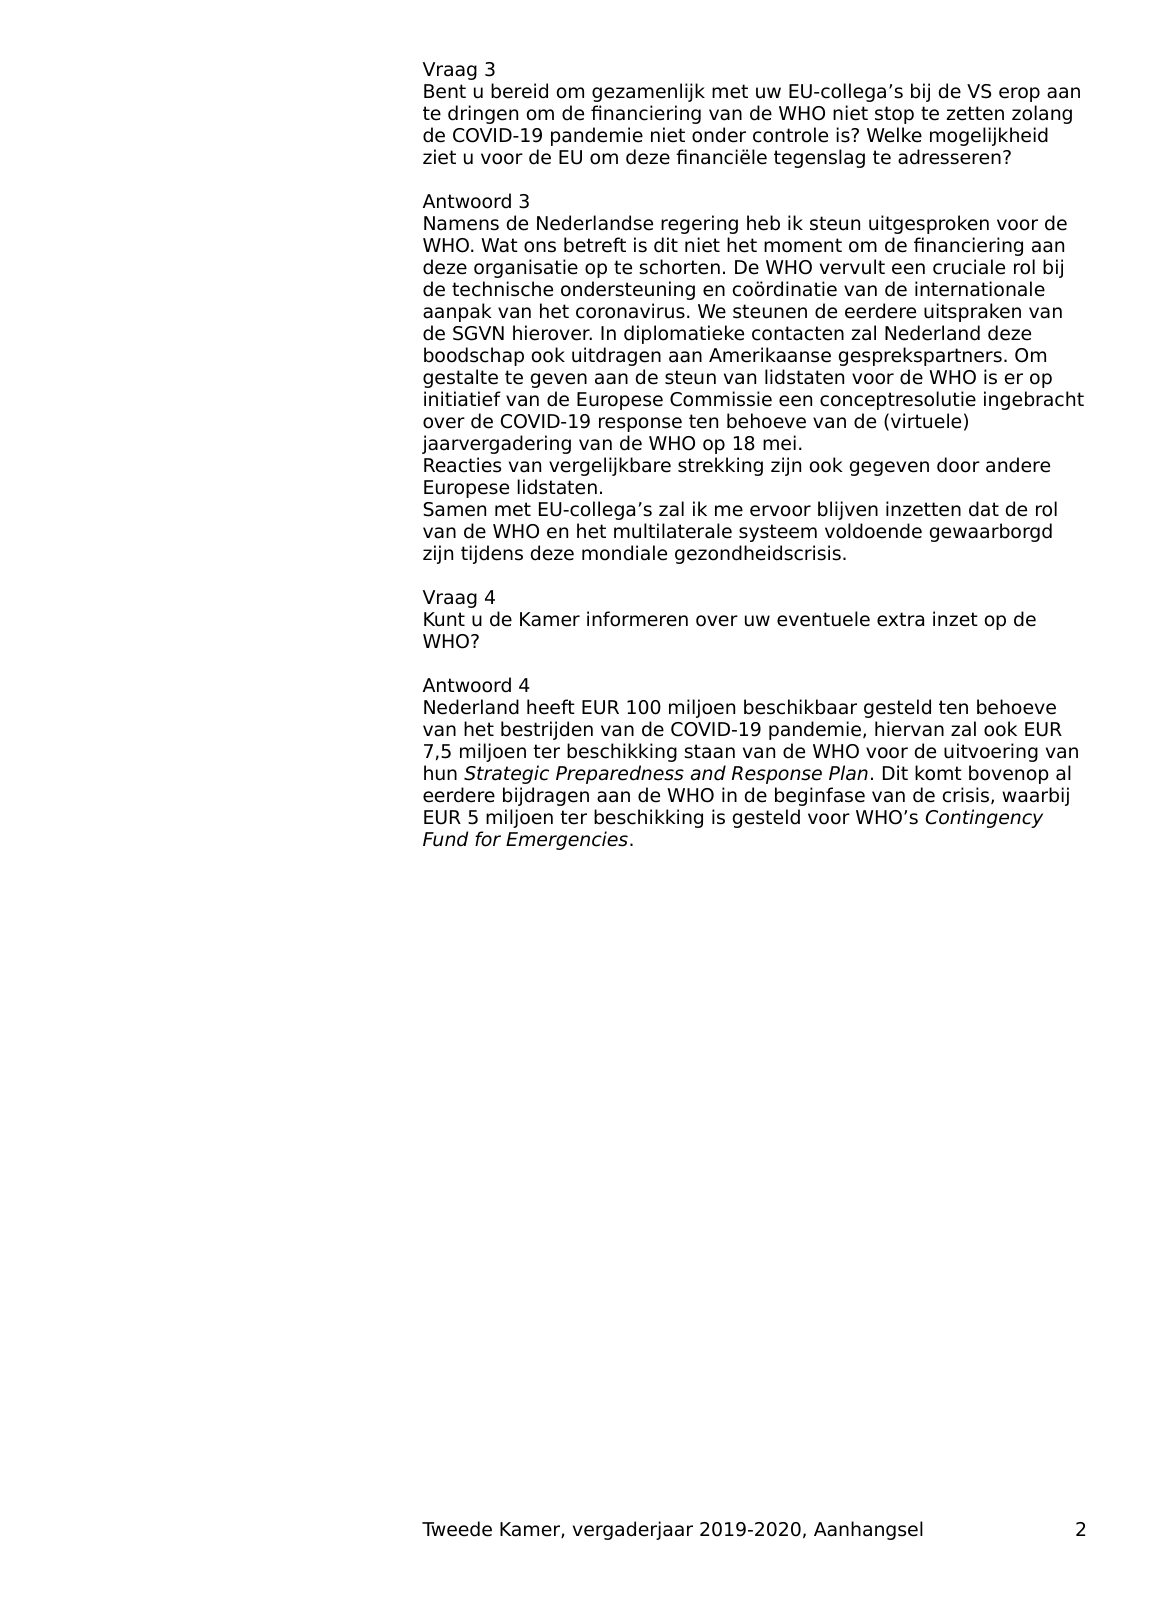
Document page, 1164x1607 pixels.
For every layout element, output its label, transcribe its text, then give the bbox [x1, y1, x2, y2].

text Nederland heeft EUR 100 miljoen beschikbaar gesteld ten behoeve van het bestrijden van de COVID-19 pandemie, hiervan zal ook EUR 7,5 miljoen ter beschikking staan van de WHO voor de uitvoering van hun Strategic Preparedness and Response Plan. Dit komt bovenop al eerdere bijdragen aan de WHO in de beginfase van de crisis, waarbij EUR 5 miljoen ter beschikking is gesteld voor WHO’s Contingency Fund for Emergencies. [422, 697, 1087, 851]
text Namens de Nederlandse regering heb ik steun uitgesproken voor de WHO. Wat ons betreft is dit niet het moment om de financiering aan deze organisatie op te schorten. De WHO vervult een cruciale rol bij de technische ondersteuning en coördinatie van de internationale aanpak van het coronavirus. We steunen de eerdere uitspraken van de SGVN hierover. In diplomatieke contacten zal Nederland deze boodschap ook uitdragen aan Amerikaanse gesprekspartners. Om gestalte te geven aan de steun van lidstaten voor de WHO is er op initiatief van de Europese Commissie een conceptresolutie ingebracht over de COVID-19 response ten behoeve van de (virtuele) jaarvergadering van de WHO op 18 mei. [422, 213, 1087, 455]
text Antwoord 4 [422, 675, 1087, 697]
text Vraag 3 [422, 59, 1087, 81]
text Reacties van vergelijkbare strekking zijn ook gegeven door andere Europese lidstaten. [422, 455, 1087, 499]
text Antwoord 3 [422, 191, 1087, 213]
text Vraag 4 [422, 587, 1087, 609]
text Bent u bereid om gezamenlijk met uw EU-collega’s bij de VS erop aan te dringen om de financiering van de WHO niet stop te zetten zolang de COVID-19 pandemie niet onder controle is? Welke mogelijkheid ziet u voor de EU om deze financiële tegenslag te adresseren? [422, 81, 1087, 169]
text Samen met EU-collega’s zal ik me ervoor blijven inzetten dat de rol van de WHO en het multilaterale systeem voldoende gewaarborgd zijn tijdens deze mondiale gezondheidscrisis. [422, 499, 1087, 565]
text Kunt u de Kamer informeren over uw eventuele extra inzet op de WHO? [422, 609, 1087, 653]
